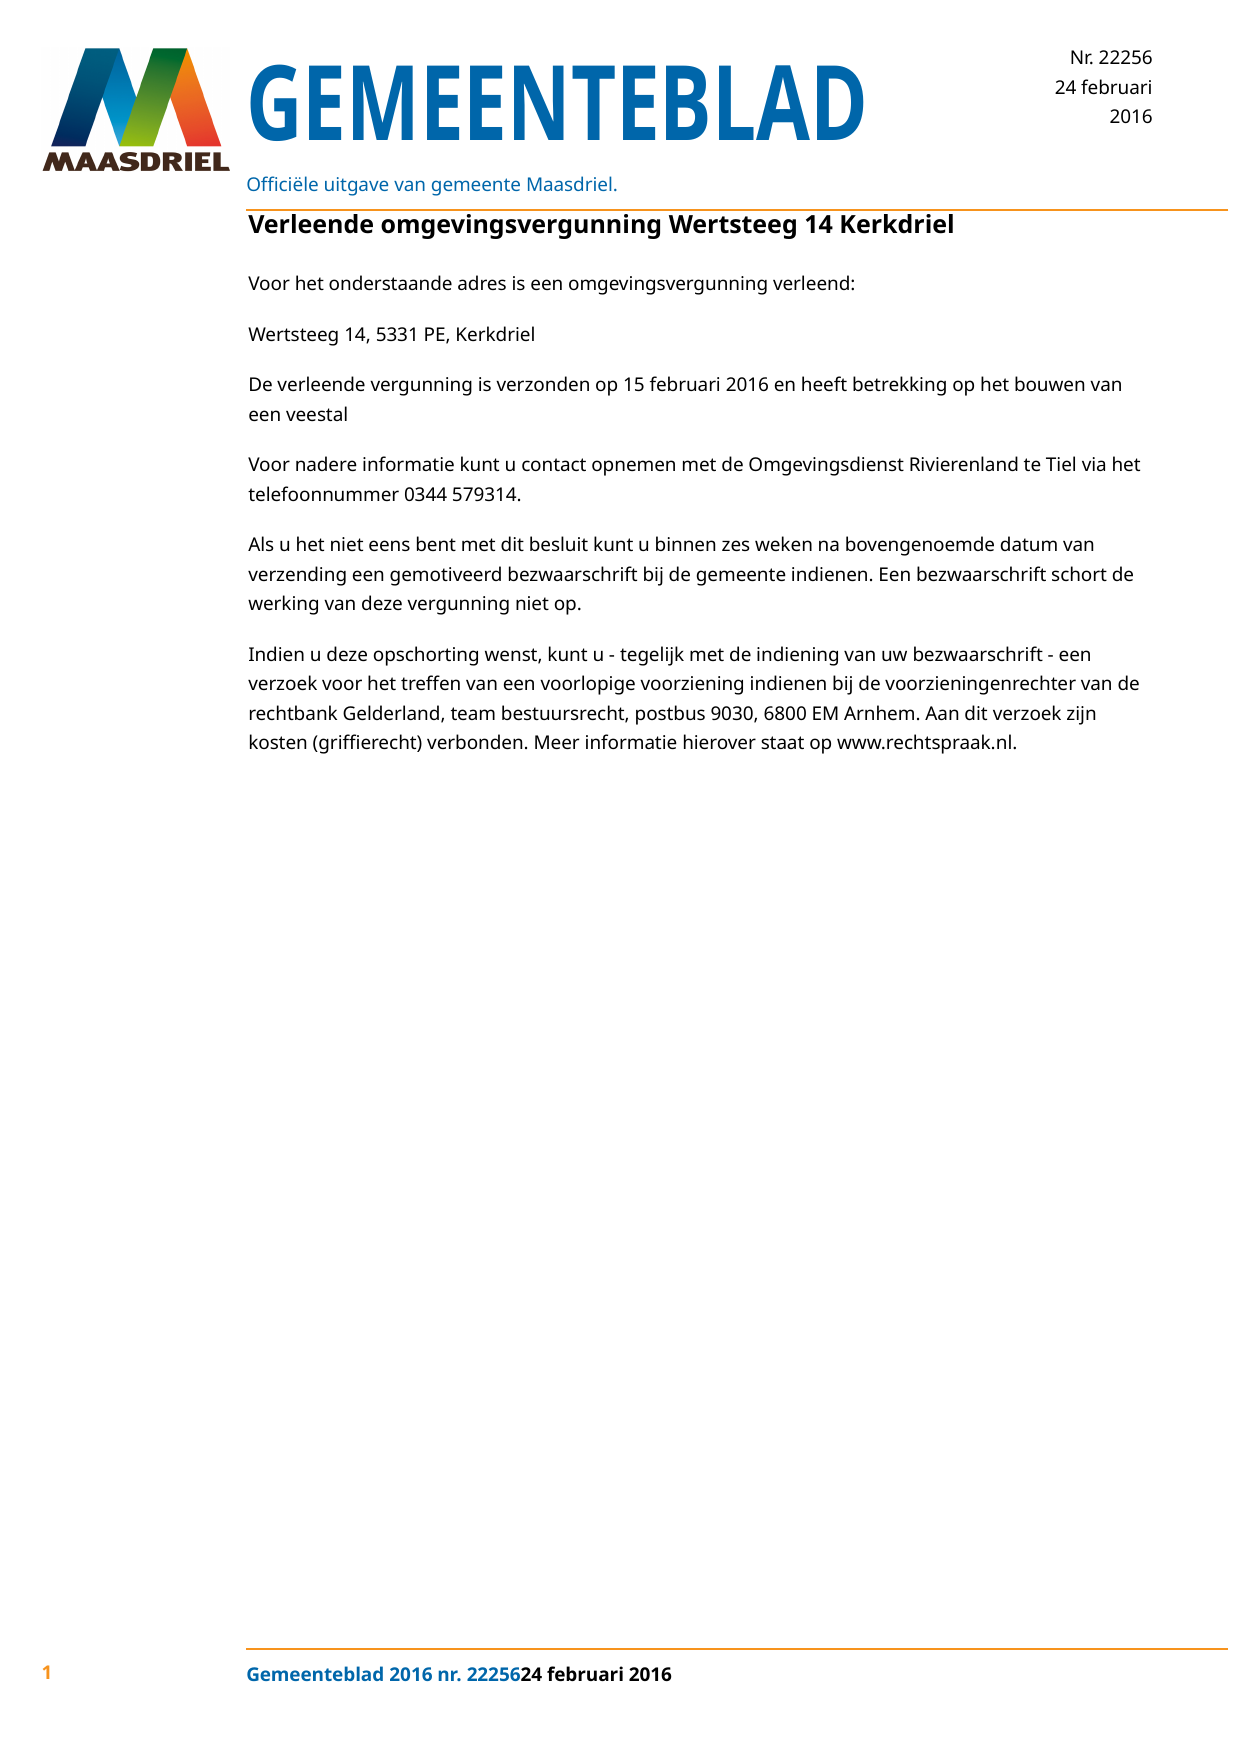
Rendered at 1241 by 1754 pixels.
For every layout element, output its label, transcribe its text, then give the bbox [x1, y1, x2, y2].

text Voor nadere informatie kunt u contact opnemen met de Omgevingsdienst Rivierenland te Tiel via het telefoonnummer 0344 579314. [248, 451, 1152, 506]
picture [41, 47, 231, 172]
text Indien u deze opschorting wenst, kunt u - tegelijk met de indiening van uw bezwaarschrift - een verzoek voor het treffen van een voorlopige voorziening indienen bij de voorzieningenrechter van de rechtbank Gelderland, team bestuursrecht, postbus 9030, 6800 EM Arnhem. Aan dit verzoek zijn kosten (griffierecht) verbonden. Meer informatie hierover staat op www.rechtspraak.nl. [248, 641, 1152, 755]
text Als u het niet eens bent met dit besluit kunt u binnen zes weken na bovengenoemde datum van verzending een gemotiveerd bezwaarschrift bij de gemeente indienen. Een bezwaarschrift schort de werking van deze vergunning niet op. [248, 531, 1152, 616]
text Voor het onderstaande adres is een omgevingsvergunning verleend: [248, 270, 1152, 296]
text Wertsteeg 14, 5331 PE, Kerkdriel [248, 321, 1152, 346]
text Verleende omgevingsvergunning Wertsteeg 14 Kerkdriel [248, 211, 1152, 241]
text De verleende vergunning is verzonden op 15 februari 2016 en heeft betrekking op het bouwen van een veestal [248, 371, 1152, 426]
